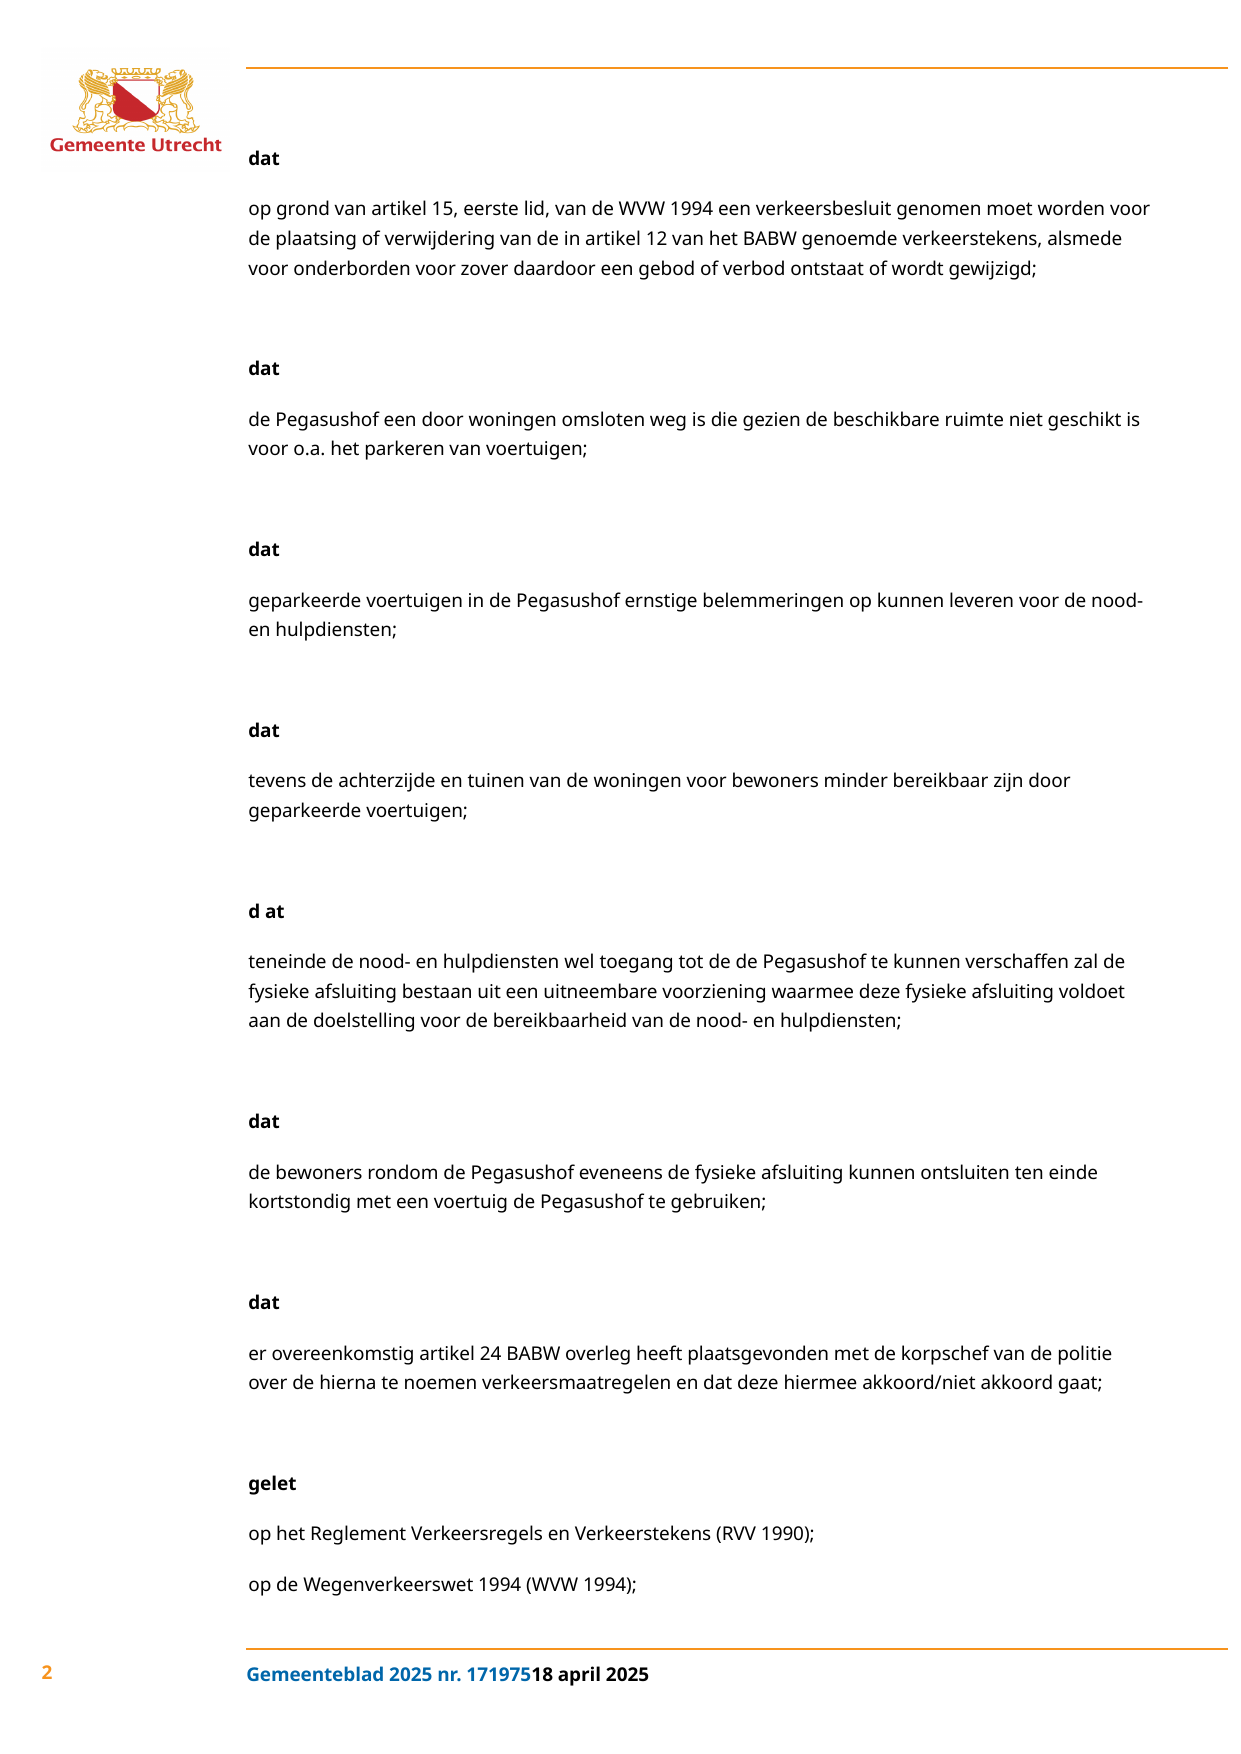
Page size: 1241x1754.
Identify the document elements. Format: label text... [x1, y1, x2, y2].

text geparkeerde voertuigen in de Pegasushof ernstige belemmeringen op kunnen leveren voor de nood- en hulpdiensten; [248, 587, 1152, 642]
text tevens de achterzijde en tuinen van de woningen voor bewoners minder bereikbaar zijn door geparkeerde voertuigen; [248, 768, 1152, 823]
text op grond van artikel 15, eerste lid, van de WVW 1994 een verkeersbesluit genomen moet worden voor de plaatsing of verwijdering van de in artikel 12 van het BABW genoemde verkeerstekens, alsmede voor onderborden voor zover daardoor een gebod of verbod ontstaat of wordt gewijzigd; [248, 196, 1152, 281]
text dat [248, 1289, 1152, 1315]
text d at [248, 898, 1152, 924]
text dat [248, 356, 1152, 381]
text teneinde de nood- en hulpdiensten wel toegang tot de de Pegasushof te kunnen verschaffen zal de fysieke afsluiting bestaan uit een uitneembare voorziening waarmee deze fysieke afsluiting voldoet aan de doelstelling voor de bereikbaarheid van de nood- en hulpdiensten; [248, 948, 1152, 1033]
text dat [248, 536, 1152, 562]
text op de Wegenverkeerswet 1994 (WVW 1994); [248, 1571, 1152, 1597]
text dat [248, 145, 1152, 171]
text de Pegasushof een door woningen omsloten weg is die gezien de beschikbare ruimte niet geschikt is voor o.a. het parkeren van voertuigen; [248, 406, 1152, 461]
text dat [248, 1108, 1152, 1134]
text dat [248, 717, 1152, 743]
text de bewoners rondom de Pegasushof eveneens de fysieke afsluiting kunnen ontsluiten ten einde kortstondig met een voertuig de Pegasushof te gebruiken; [248, 1159, 1152, 1214]
text gelet [248, 1470, 1152, 1496]
text op het Reglement Verkeersregels en Verkeerstekens (RVV 1990); [248, 1521, 1152, 1546]
text er overeenkomstig artikel 24 BABW overleg heeft plaatsgevonden met de korpschef van de politie over de hierna te noemen verkeersmaatregelen en dat deze hiermee akkoord/niet akkoord gaat; [248, 1340, 1152, 1395]
picture [41, 47, 231, 172]
